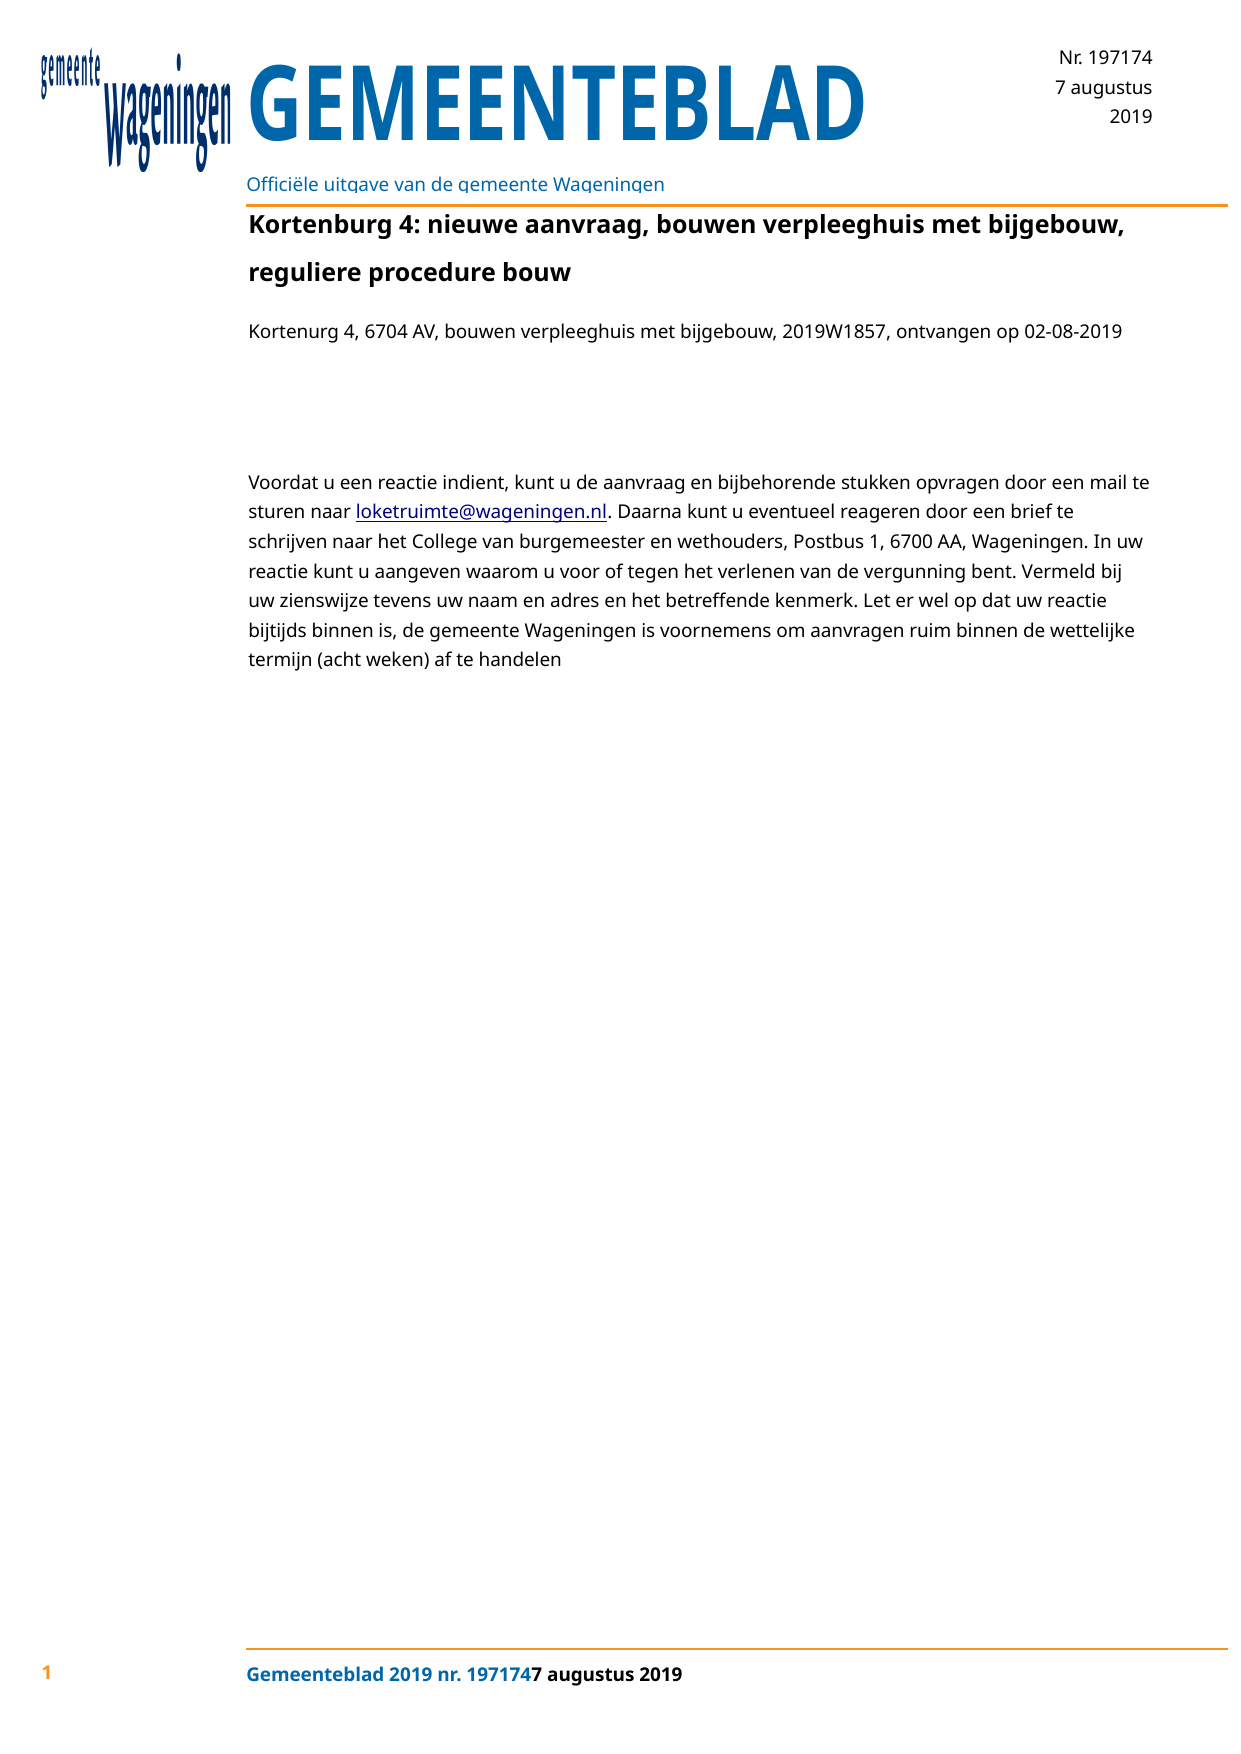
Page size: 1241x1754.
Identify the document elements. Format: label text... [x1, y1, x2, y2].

picture [41, 47, 231, 172]
text Kortenurg 4, 6704 AV, bouwen verpleeghuis met bijgebouw, 2019W1857, ontvangen op 02-08-2019 [248, 318, 1152, 344]
text Kortenburg 4: nieuwe aanvraag, bouwen verpleeghuis met bijgebouw, reguliere procedure bouw [248, 207, 1152, 288]
text Voordat u een reactie indient, kunt u de aanvraag en bijbehorende stukken opvragen door een mail te sturen naar loketruimte@wageningen.nl. Daarna kunt u eventueel reageren door een brief te schrijven naar het College van burgemeester en wethouders, Postbus 1, 6700 AA, Wageningen. In uw reactie kunt u aangeven waarom u voor of tegen het verlenen van de vergunning bent. Vermeld bij uw zienswijze tevens uw naam en adres en het betreffende kenmerk. Let er wel op dat uw reactie bijtijds binnen is, de gemeente Wageningen is voornemens om aanvragen ruim binnen de wettelijke termijn (acht weken) af te handelen [248, 469, 1152, 672]
